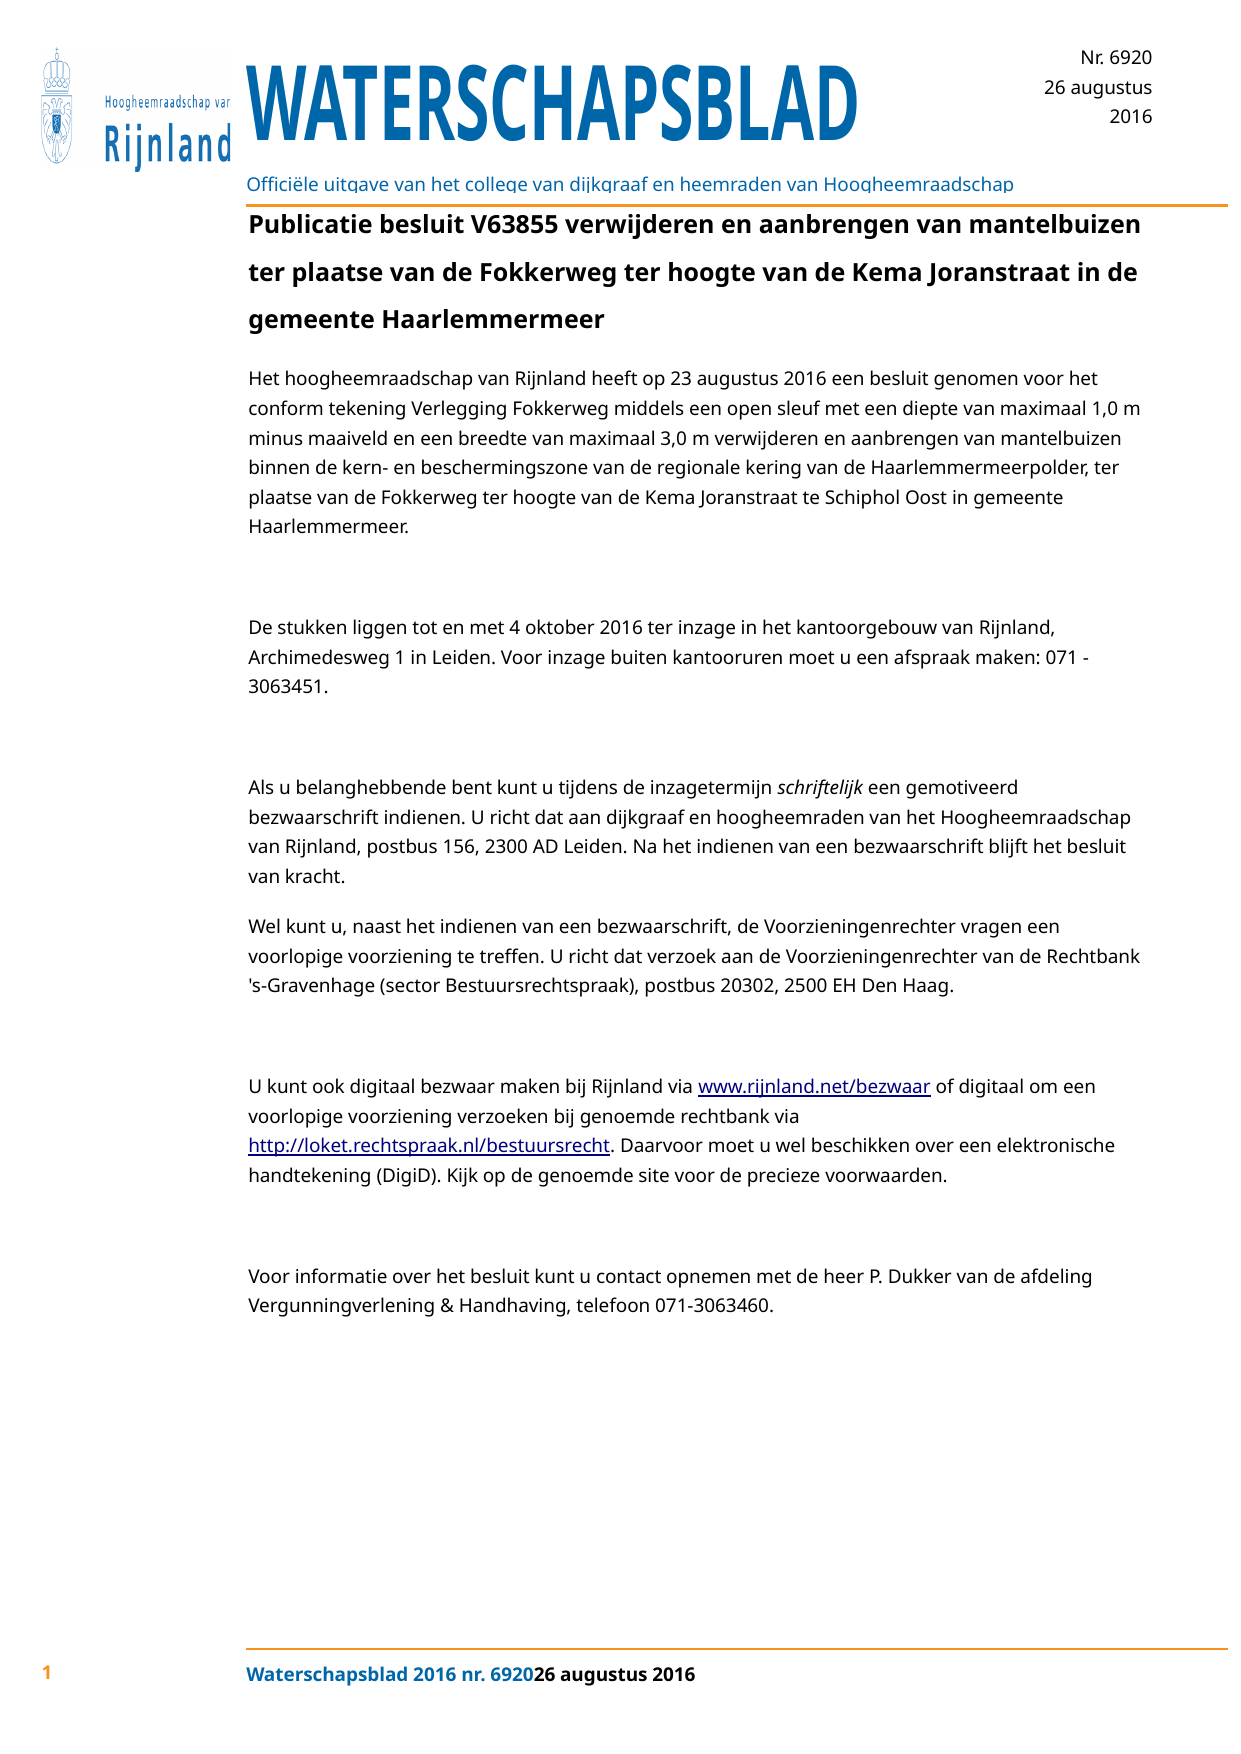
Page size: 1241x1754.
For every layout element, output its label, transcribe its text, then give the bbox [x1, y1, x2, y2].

text Het hoogheemraadschap van Rijnland heeft op 23 augustus 2016 een besluit genomen voor het conform tekening Verlegging Fokkerweg middels een open sleuf met een diepte van maximaal 1,0 m minus maaiveld en een breedte van maximaal 3,0 m verwijderen en aanbrengen van mantelbuizen binnen de kern- en beschermingszone van de regionale kering van de Haarlemmermeerpolder, ter plaatse van de Fokkerweg ter hoogte van de Kema Joranstraat te Schiphol Oost in gemeente Haarlemmermeer. [248, 366, 1152, 539]
text Publicatie besluit V63855 verwijderen en aanbrengen van mantelbuizen ter plaatse van de Fokkerweg ter hoogte van de Kema Joranstraat in de gemeente Haarlemmermeer [248, 207, 1152, 336]
text Voor informatie over het besluit kunt u contact opnemen met de heer P. Dukker van de afdeling Vergunningverlening & Handhaving, telefoon 071-3063460. [248, 1263, 1152, 1318]
text U kunt ook digitaal bezwaar maken bij Rijnland via www.rijnland.net/bezwaar of digitaal om een voorlopige voorziening verzoeken bij genoemde rechtbank via http://loket.rechtspraak.nl/bestuursrecht. Daarvoor moet u wel beschikken over een elektronische handtekening (DigiD). Kijk op de genoemde site voor de precieze voorwaarden. [248, 1073, 1152, 1188]
text Wel kunt u, naast het indienen van een bezwaarschrift, de Voorzieningenrechter vragen een voorlopige voorziening te treffen. U richt dat verzoek aan de Voorzieningenrechter van de Rechtbank 's-Gravenhage (sector Bestuursrechtspraak), postbus 20302, 2500 EH Den Haag. [248, 913, 1152, 998]
picture [41, 47, 231, 172]
text Als u belanghebbende bent kunt u tijdens de inzagetermijn schriftelijk een gemotiveerd bezwaarschrift indienen. U richt dat aan dijkgraaf en hoogheemraden van het Hoogheemraadschap van Rijnland, postbus 156, 2300 AD Leiden. Na het indienen van een bezwaarschrift blijft het besluit van kracht. [248, 774, 1152, 889]
text De stukken liggen tot en met 4 oktober 2016 ter inzage in het kantoorgebouw van Rijnland, Archimedesweg 1 in Leiden. Voor inzage buiten kantooruren moet u een afspraak maken: 071 - 3063451. [248, 614, 1152, 699]
